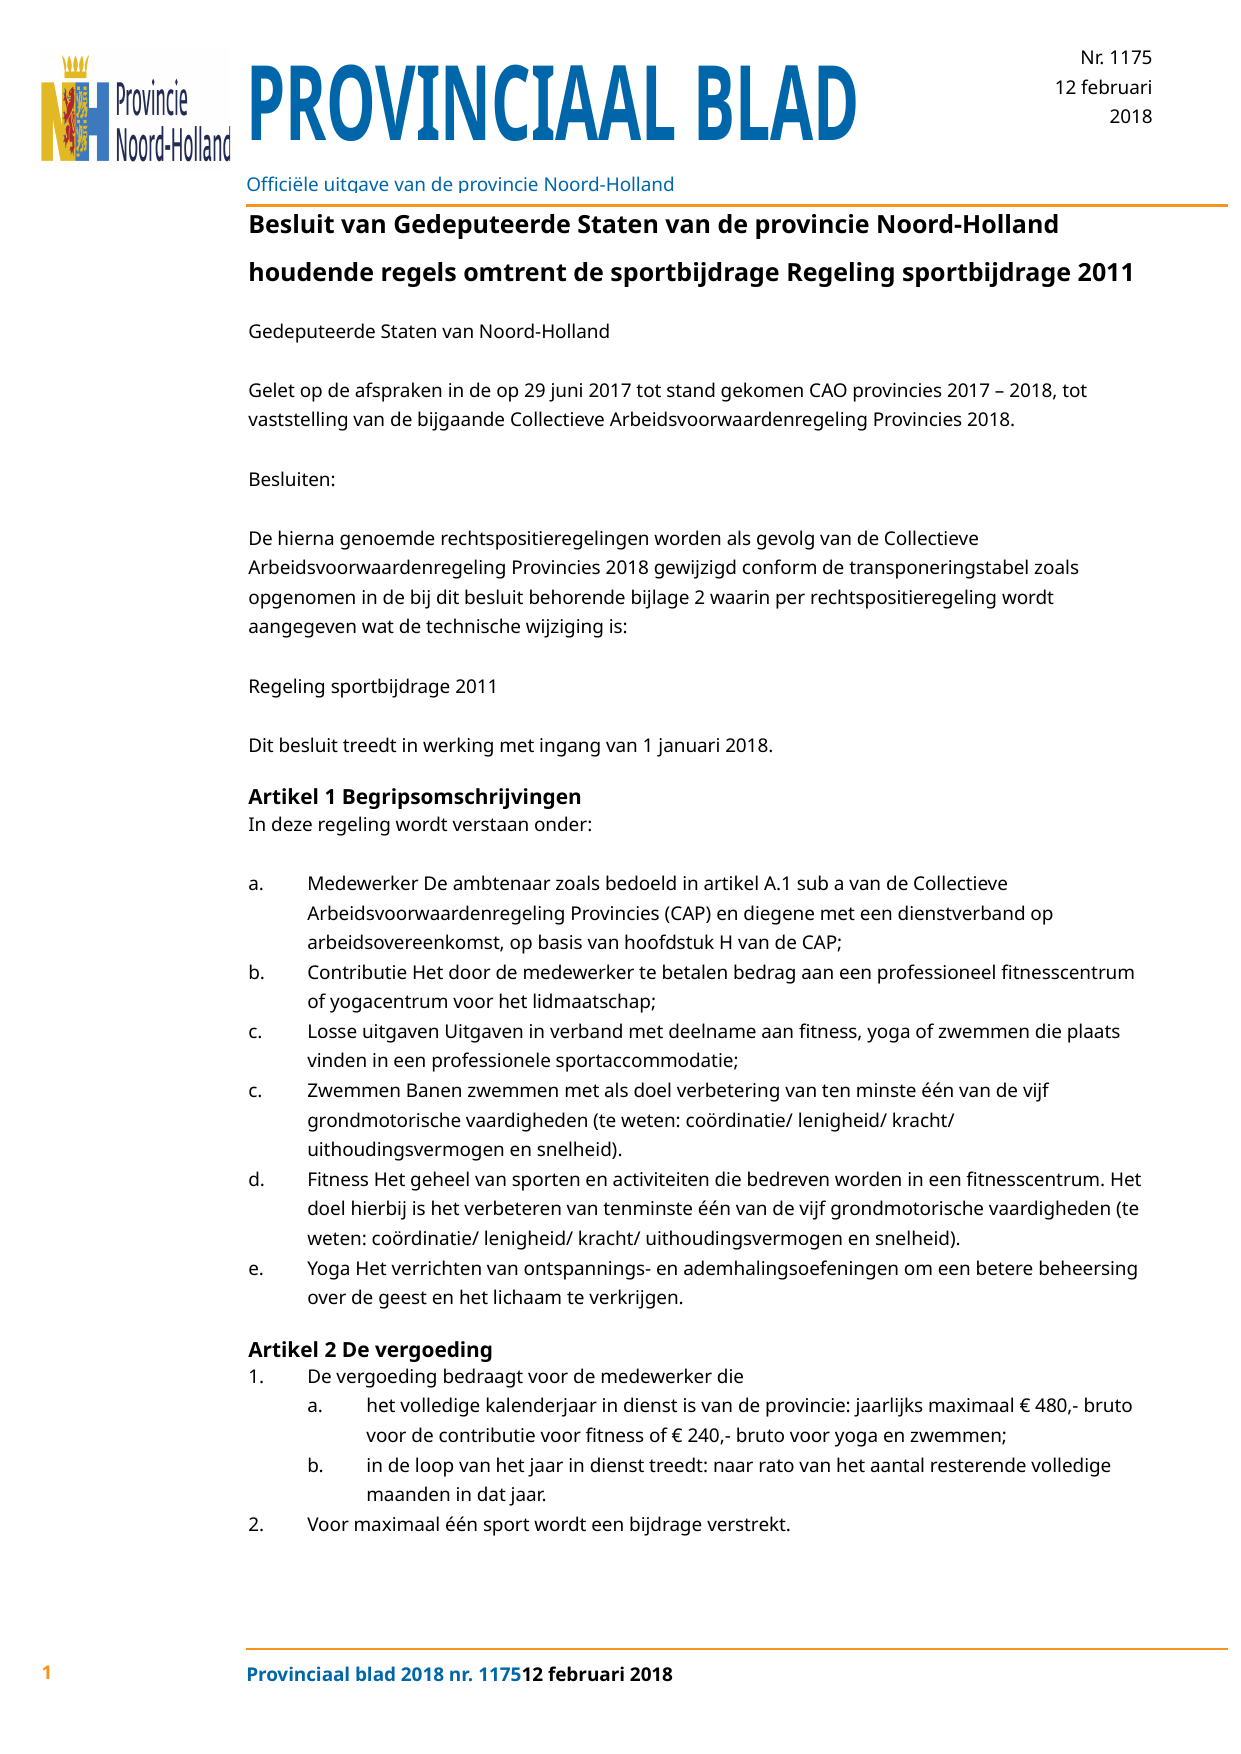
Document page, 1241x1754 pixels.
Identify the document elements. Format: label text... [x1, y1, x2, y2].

list Fitness Het geheel van sporten en activiteiten die bedreven worden in een fitnesscentrum. Het doel hierbij is het verbeteren van tenminste één van de vijf grondmotorische vaardigheden (te weten: coördinatie/ lenigheid/ kracht/ uithoudingsvermogen en snelheid). [248, 1166, 1152, 1251]
text Artikel 1 Begripsomschrijvingen [248, 782, 1152, 811]
text Artikel 2 De vergoeding [248, 1335, 1152, 1363]
text Besluit van Gedeputeerde Staten van de provincie Noord-Holland houdende regels omtrent de sportbijdrage Regeling sportbijdrage 2011 [248, 207, 1152, 288]
text Regeling sportbijdrage 2011 [248, 673, 1152, 699]
text Gelet op de afspraken in de op 29 juni 2017 tot stand gekomen CAO provincies 2017 – 2018, tot vaststelling van de bijgaande Collectieve Arbeidsvoorwaardenregeling Provincies 2018. [248, 377, 1152, 432]
list Zwemmen Banen zwemmen met als doel verbetering van ten minste één van de vijf grondmotorische vaardigheden (te weten: coördinatie/ lenigheid/ kracht/ uithoudingsvermogen en snelheid). [248, 1077, 1152, 1162]
list het volledige kalenderjaar in dienst is van de provincie: jaarlijks maximaal € 480,- bruto voor de contributie voor fitness of € 240,- bruto voor yoga en zwemmen; [307, 1393, 1152, 1448]
list De vergoeding bedraagt voor de medewerker die [248, 1363, 1152, 1389]
list Contributie Het door de medewerker te betalen bedrag aan een professioneel fitnesscentrum of yogacentrum voor het lidmaatschap; [248, 959, 1152, 1014]
text In deze regeling wordt verstaan onder: [248, 811, 1152, 837]
list in de loop van het jaar in dienst treedt: naar rato van het aantal resterende volledige maanden in dat jaar. [307, 1452, 1152, 1507]
text Besluiten: [248, 466, 1152, 492]
text Dit besluit treedt in werking met ingang van 1 januari 2018. [248, 732, 1152, 758]
list Losse uitgaven Uitgaven in verband met deelname aan fitness, yoga of zwemmen die plaats vinden in een professionele sportaccommodatie; [248, 1018, 1152, 1073]
picture [41, 47, 231, 172]
list Voor maximaal één sport wordt een bijdrage verstrekt. [248, 1511, 1152, 1537]
text Gedeputeerde Staten van Noord-Holland [248, 318, 1152, 344]
text De hierna genoemde rechtspositieregelingen worden als gevolg van de Collectieve Arbeidsvoorwaardenregeling Provincies 2018 gewijzigd conform de transponeringstabel zoals opgenomen in de bij dit besluit behorende bijlage 2 waarin per rechtspositieregeling wordt aangegeven wat de technische wijziging is: [248, 525, 1152, 639]
list Medewerker De ambtenaar zoals bedoeld in artikel A.1 sub a van de Collectieve Arbeidsvoorwaardenregeling Provincies (CAP) en diegene met een dienstverband op arbeidsovereenkomst, op basis van hoofdstuk H van de CAP; [248, 870, 1152, 955]
list Yoga Het verrichten van ontspannings‐ en ademhalingsoefeningen om een betere beheersing over de geest en het lichaam te verkrijgen. [248, 1255, 1152, 1310]
